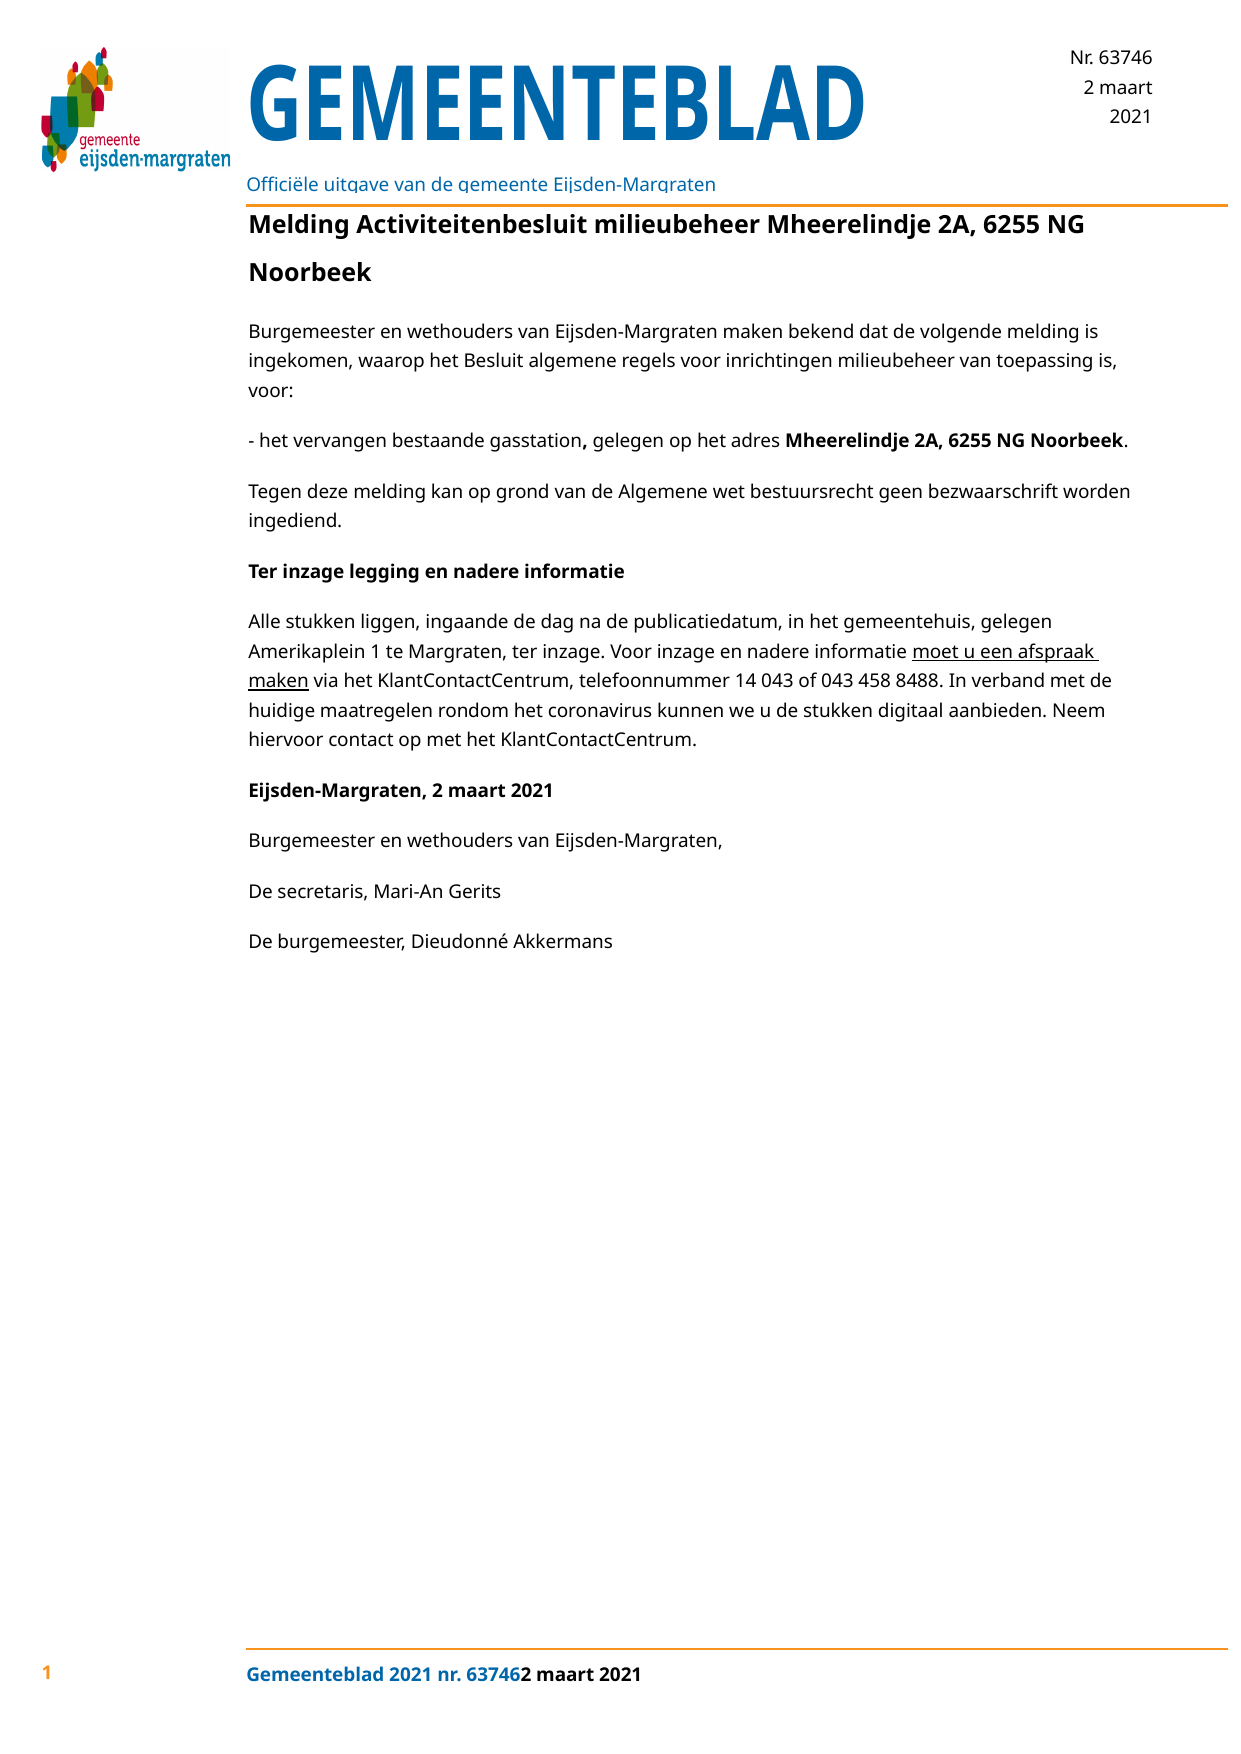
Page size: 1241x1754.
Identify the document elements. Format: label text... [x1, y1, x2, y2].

text Eijsden-Margraten, 2 maart 2021 [248, 777, 1152, 803]
text Ter inzage legging en nadere informatie [248, 558, 1152, 584]
text De secretaris, Mari-An Gerits [248, 878, 1152, 904]
text - het vervangen bestaande gasstation, gelegen op het adres Mheerelindje 2A, 6255 NG Noorbeek. [248, 427, 1152, 453]
text Tegen deze melding kan op grond van de Algemene wet bestuursrecht geen bezwaarschrift worden ingediend. [248, 478, 1152, 533]
picture [41, 47, 231, 172]
text Melding Activiteitenbesluit milieubeheer Mheerelindje 2A, 6255 NG Noorbeek [248, 207, 1152, 288]
text Alle stukken liggen, ingaande de dag na de publicatiedatum, in het gemeentehuis, gelegen Amerikaplein 1 te Margraten, ter inzage. Voor inzage en nadere informatie moet u een afspraak maken via het KlantContactCentrum, telefoonnummer 14 043 of 043 458 8488. In verband met de huidige maatregelen rondom het coronavirus kunnen we u de stukken digitaal aanbieden. Neem hiervoor contact op met het KlantContactCentrum. [248, 608, 1152, 752]
text De burgemeester, Dieudonné Akkermans [248, 928, 1152, 954]
text Burgemeester en wethouders van Eijsden-Margraten, [248, 827, 1152, 853]
text Burgemeester en wethouders van Eijsden-Margraten maken bekend dat de volgende melding is ingekomen, waarop het Besluit algemene regels voor inrichtingen milieubeheer van toepassing is, voor: [248, 318, 1152, 403]
